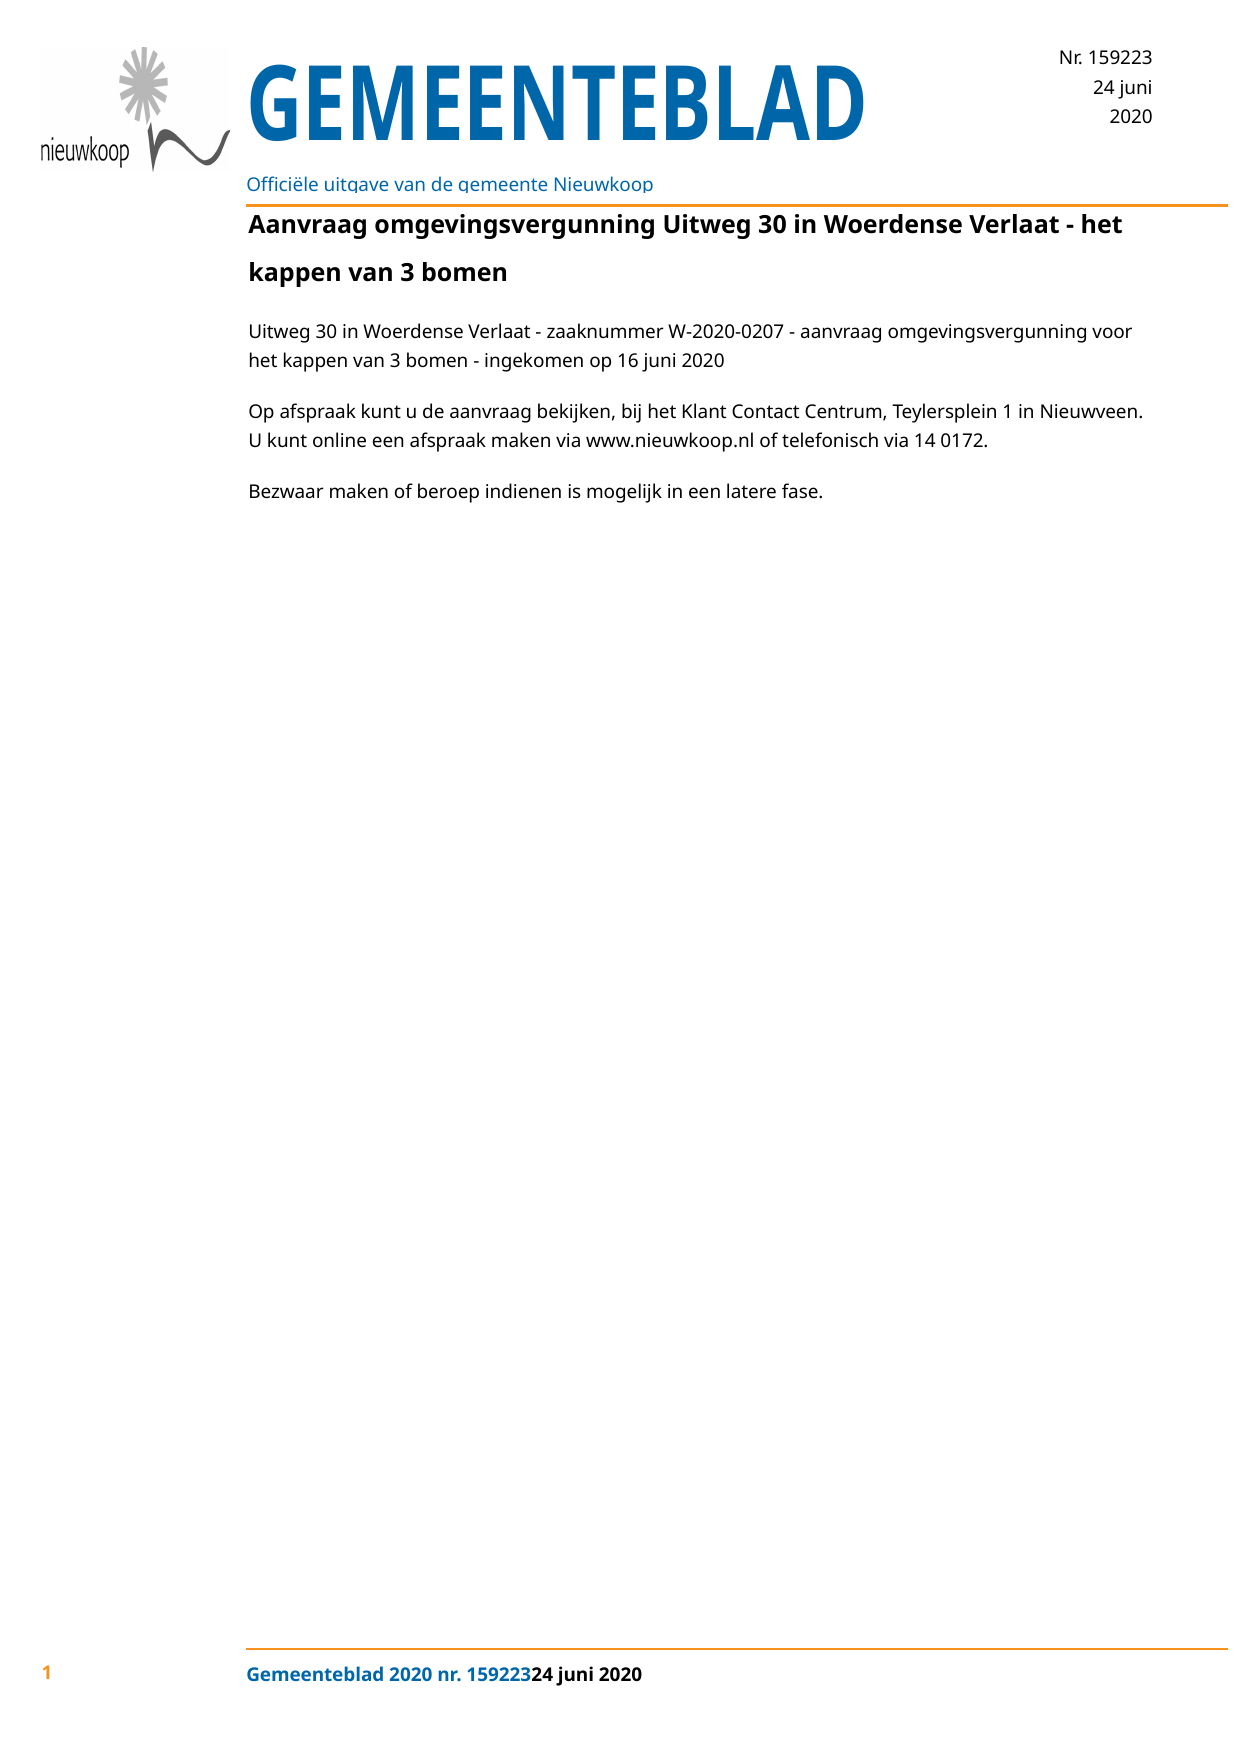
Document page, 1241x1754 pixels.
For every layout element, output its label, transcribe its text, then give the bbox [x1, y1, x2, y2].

text Bezwaar maken of beroep indienen is mogelijk in een latere fase. [248, 478, 1152, 504]
picture [41, 47, 231, 172]
text Op afspraak kunt u de aanvraag bekijken, bij het Klant Contact Centrum, Teylersplein 1 in Nieuwveen. U kunt online een afspraak maken via www.nieuwkoop.nl of telefonisch via 14 0172. [248, 398, 1152, 453]
text Uitweg 30 in Woerdense Verlaat - zaaknummer W-2020-0207 - aanvraag omgevingsvergunning voor het kappen van 3 bomen - ingekomen op 16 juni 2020 [248, 318, 1152, 373]
text Aanvraag omgevingsvergunning Uitweg 30 in Woerdense Verlaat - het kappen van 3 bomen [248, 207, 1152, 288]
